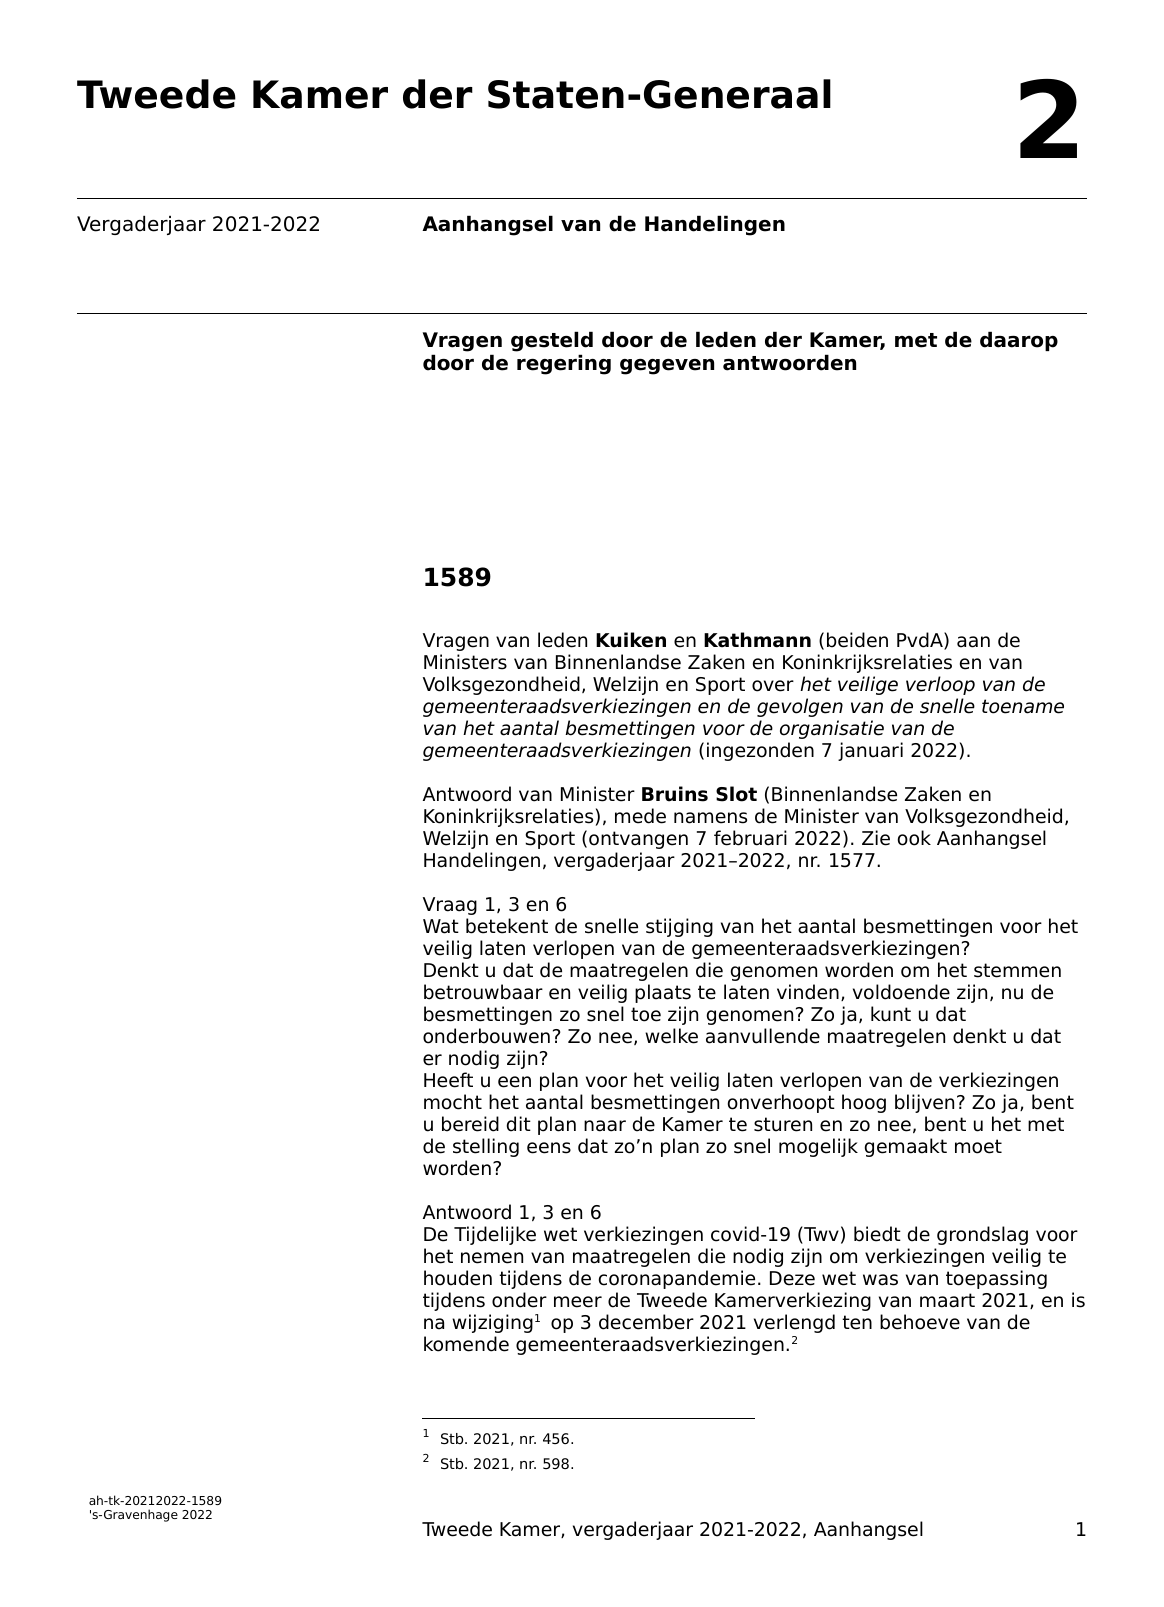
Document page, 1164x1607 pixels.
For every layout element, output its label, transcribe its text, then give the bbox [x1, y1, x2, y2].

text 1589 [422, 563, 1087, 592]
table_header 2 [886, 59, 1087, 198]
table_header Tweede Kamer der Staten-Generaal [77, 59, 886, 198]
text Antwoord 1, 3 en 6 [422, 1202, 1087, 1224]
text Stb. 2021, nr. 598. [422, 1452, 1087, 1474]
text 's-Gravenhage 2022 [88, 1508, 323, 1522]
text Vraag 1, 3 en 6 [422, 894, 1087, 916]
table_cell Vergaderjaar 2021-2022 [77, 199, 422, 313]
text De Tijdelijke wet verkiezingen covid-19 (Twv) biedt de grondslag voor het nemen van maatregelen die nodig zijn om verkiezingen veilig te houden tijdens de coronapandemie. Deze wet was van toepassing tijdens onder meer de Tweede Kamerverkiezing van maart 2021, en is na wijziging op 3 december 2021 verlengd ten behoeve van de komende gemeenteraadsverkiezingen. [422, 1224, 1087, 1356]
text Denkt u dat de maatregelen die genomen worden om het stemmen betrouwbaar en veilig plaats te laten vinden, voldoende zijn, nu de besmettingen zo snel toe zijn genomen? Zo ja, kunt u dat onderbouwen? Zo nee, welke aanvullende maatregelen denkt u dat er nodig zijn? [422, 960, 1087, 1070]
text Antwoord van Minister Bruins Slot (Binnenlandse Zaken en Koninkrijksrelaties), mede namens de Minister van Volksgezondheid, Welzijn en Sport (ontvangen 7 februari 2022). Zie ook Aanhangsel Handelingen, vergaderjaar 2021–2022, nr. 1577. [422, 784, 1087, 872]
table_cell [77, 314, 422, 375]
table_cell Vragen gesteld door de leden der Kamer, met de daarop door de regering gegeven antwoorden [422, 314, 1087, 375]
text Vragen van leden Kuiken en Kathmann (beiden PvdA) aan de Ministers van Binnenlandse Zaken en Koninkrijksrelaties en van Volksgezondheid, Welzijn en Sport over het veilige verloop van de gemeenteraadsverkiezingen en de gevolgen van de snelle toename van het aantal besmettingen voor de organisatie van de gemeenteraadsverkiezingen (ingezonden 7 januari 2022). [422, 630, 1087, 762]
text Wat betekent de snelle stijging van het aantal besmettingen voor het veilig laten verlopen van de gemeenteraadsverkiezingen? [422, 916, 1087, 960]
text Stb. 2021, nr. 456. [422, 1427, 1087, 1449]
table_cell Aanhangsel van de Handelingen [422, 199, 1087, 313]
text ah-tk-20212022-1589 [88, 1494, 323, 1508]
text Heeft u een plan voor het veilig laten verlopen van de verkiezingen mocht het aantal besmettingen onverhoopt hoog blijven? Zo ja, bent u bereid dit plan naar de Kamer te sturen en zo nee, bent u het met de stelling eens dat zo’n plan zo snel mogelijk gemaakt moet worden? [422, 1070, 1087, 1180]
